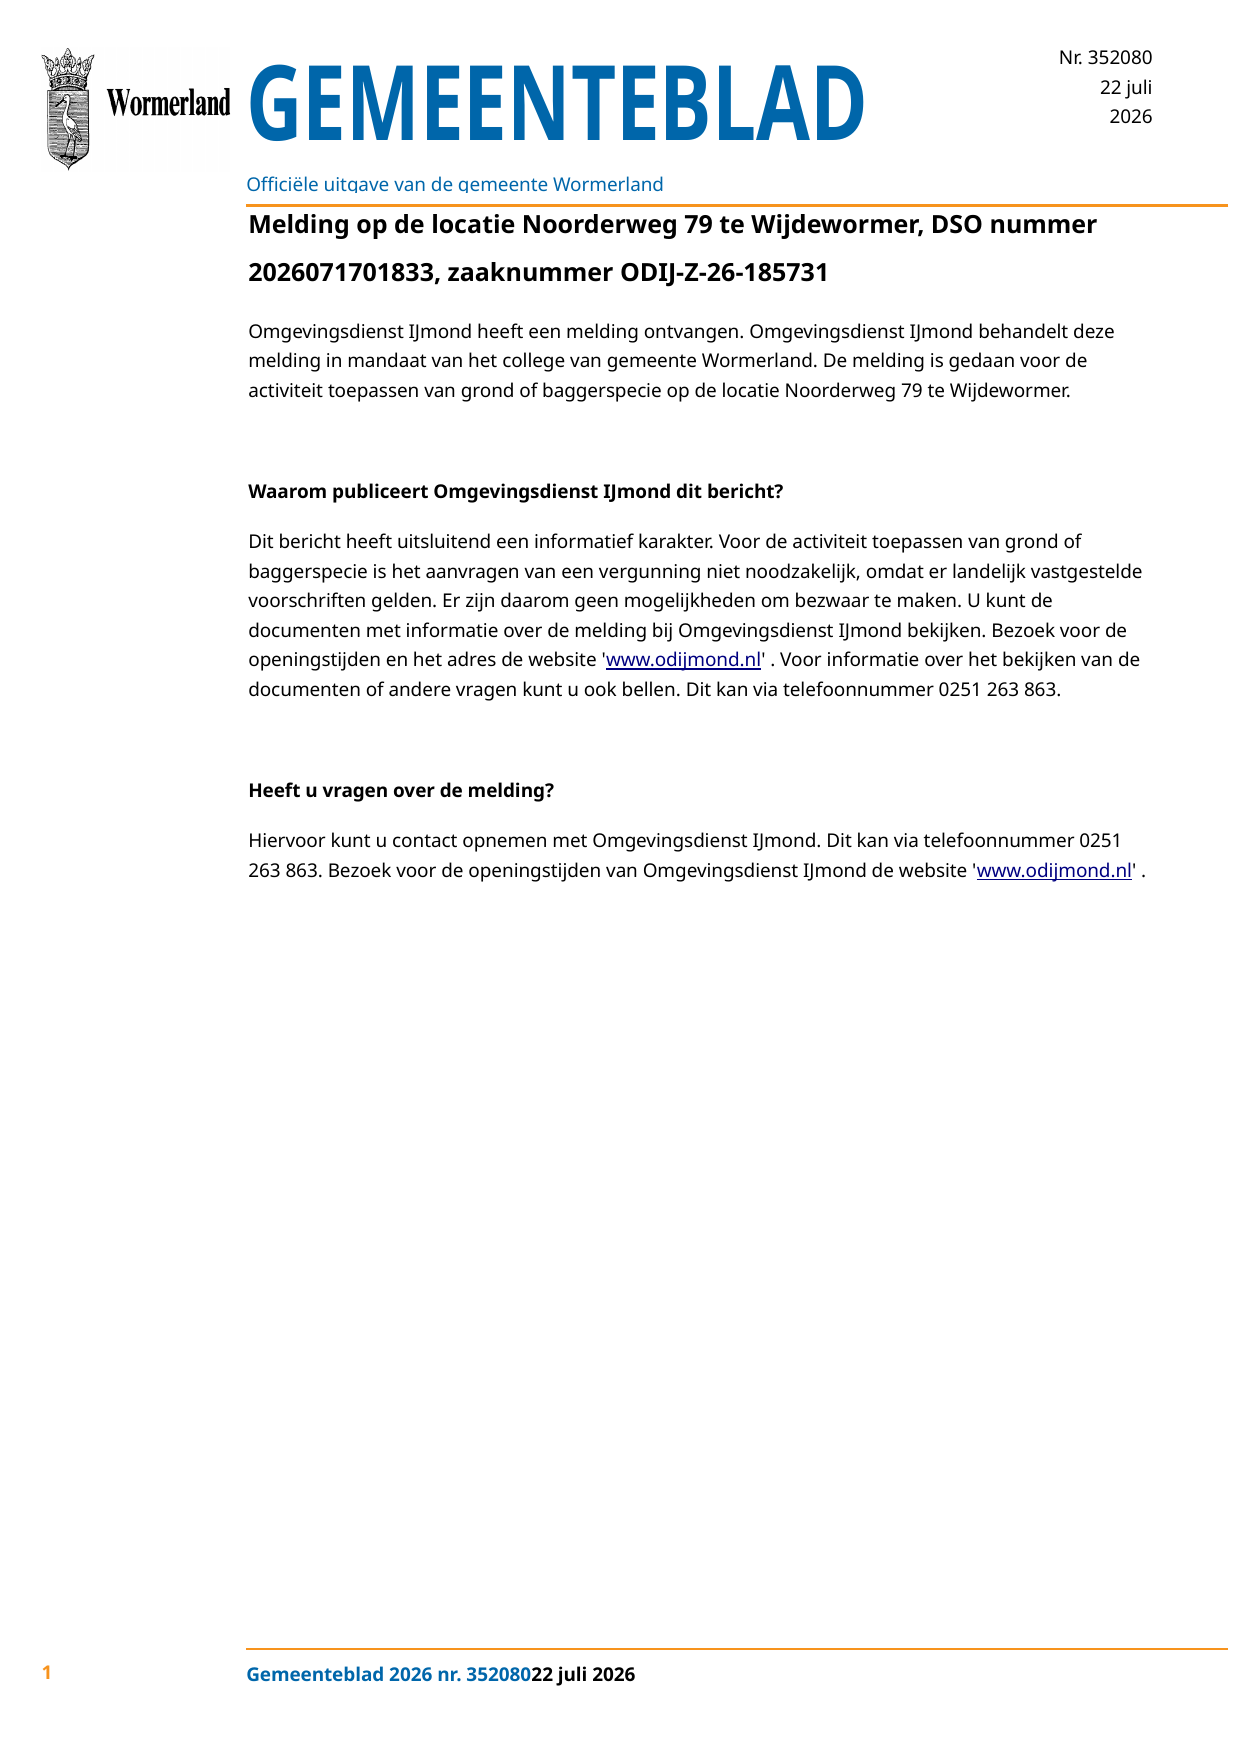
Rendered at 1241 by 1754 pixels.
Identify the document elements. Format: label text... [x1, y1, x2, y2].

text Melding op de locatie Noorderweg 79 te Wijdewormer, DSO nummer 2026071701833, zaaknummer ODIJ-Z-26-185731 [248, 207, 1152, 288]
text Waarom publiceert Omgevingsdienst IJmond dit bericht? [248, 478, 1152, 504]
text Dit bericht heeft uitsluitend een informatief karakter. Voor de activiteit toepassen van grond of baggerspecie is het aanvragen van een vergunning niet noodzakelijk, omdat er landelijk vastgestelde voorschriften gelden. Er zijn daarom geen mogelijkheden om bezwaar te maken. U kunt de documenten met informatie over de melding bij Omgevingsdienst IJmond bekijken. Bezoek voor de openingstijden en het adres de website 'www.odijmond.nl' . Voor informatie over het bekijken van de documenten of andere vragen kunt u ook bellen. Dit kan via telefoonnummer 0251 263 863. [248, 528, 1152, 702]
text Heeft u vragen over de melding? [248, 777, 1152, 803]
text Omgevingsdienst IJmond heeft een melding ontvangen. Omgevingsdienst IJmond behandelt deze melding in mandaat van het college van gemeente Wormerland. De melding is gedaan voor de activiteit toepassen van grond of baggerspecie op de locatie Noorderweg 79 te Wijdewormer. [248, 318, 1152, 403]
text Hiervoor kunt u contact opnemen met Omgevingsdienst IJmond. Dit kan via telefoonnummer 0251 263 863. Bezoek voor de openingstijden van Omgevingsdienst IJmond de website 'www.odijmond.nl' . [248, 827, 1152, 883]
picture [41, 47, 231, 172]
